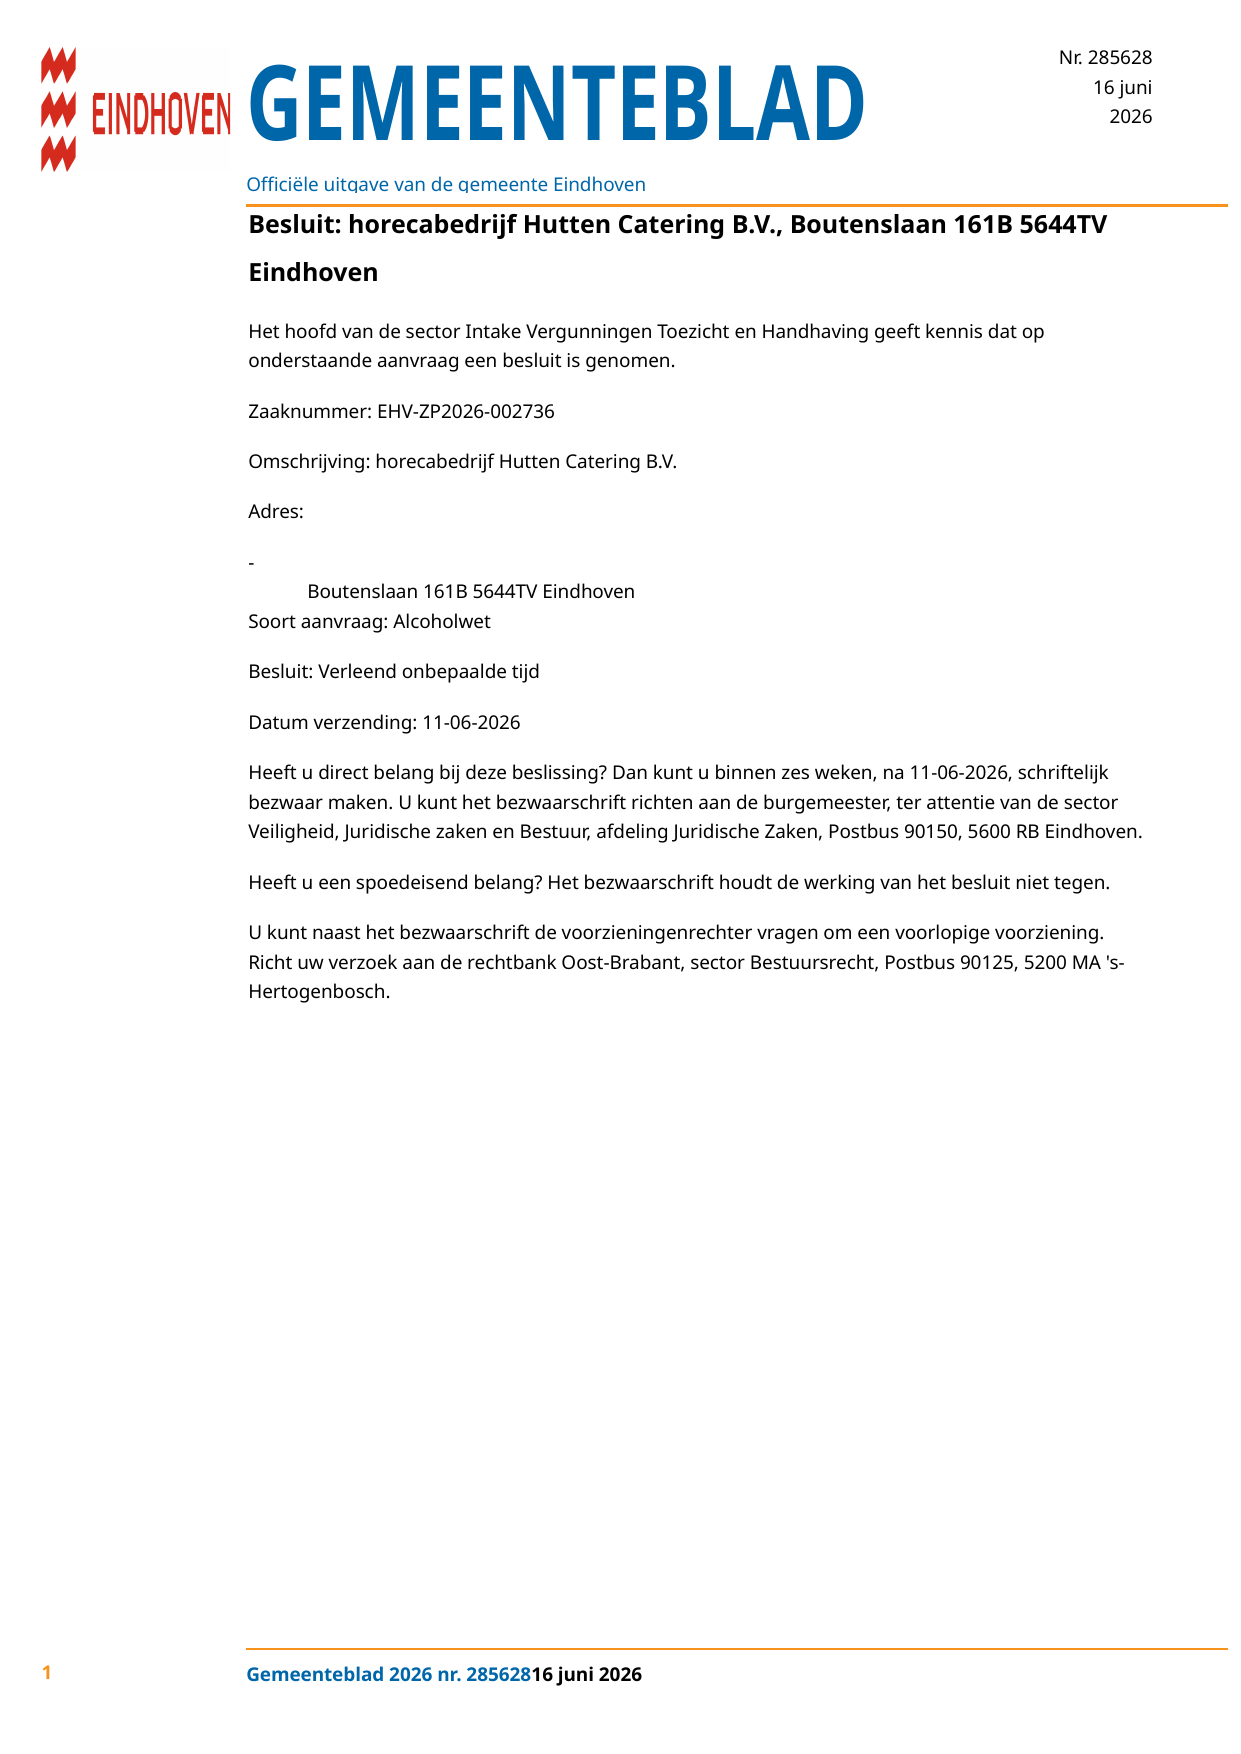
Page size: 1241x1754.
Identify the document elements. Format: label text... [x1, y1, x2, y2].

text U kunt naast het bezwaarschrift de voorzieningenrechter vragen om een voorlopige voorziening. Richt uw verzoek aan de rechtbank Oost-Brabant, sector Bestuursrecht, Postbus 90125, 5200 MA 's-Hertogenbosch. [248, 919, 1152, 1004]
text Omschrijving: horecabedrijf Hutten Catering B.V. [248, 448, 1152, 474]
list Boutenslaan 161B 5644TV Eindhoven [248, 579, 1152, 604]
text Heeft u direct belang bij deze beslissing? Dan kunt u binnen zes weken, na 11-06-2026, schriftelijk bezwaar maken. U kunt het bezwaarschrift richten aan de burgemeester, ter attentie van de sector Veiligheid, Juridische zaken en Bestuur, afdeling Juridische Zaken, Postbus 90150, 5600 RB Eindhoven. [248, 759, 1152, 844]
text Adres: [248, 499, 1152, 524]
text Datum verzending: 11-06-2026 [248, 709, 1152, 735]
text Soort aanvraag: Alcoholwet [248, 608, 1152, 634]
picture [41, 47, 231, 172]
text Besluit: horecabedrijf Hutten Catering B.V., Boutenslaan 161B 5644TV Eindhoven [248, 207, 1152, 288]
text Heeft u een spoedeisend belang? Het bezwaarschrift houdt de werking van het besluit niet tegen. [248, 869, 1152, 895]
text Zaaknummer: EHV-ZP2026-002736 [248, 398, 1152, 424]
text Het hoofd van de sector Intake Vergunningen Toezicht en Handhaving geeft kennis dat op onderstaande aanvraag een besluit is genomen. [248, 318, 1152, 373]
text Besluit: Verleend onbepaalde tijd [248, 659, 1152, 684]
